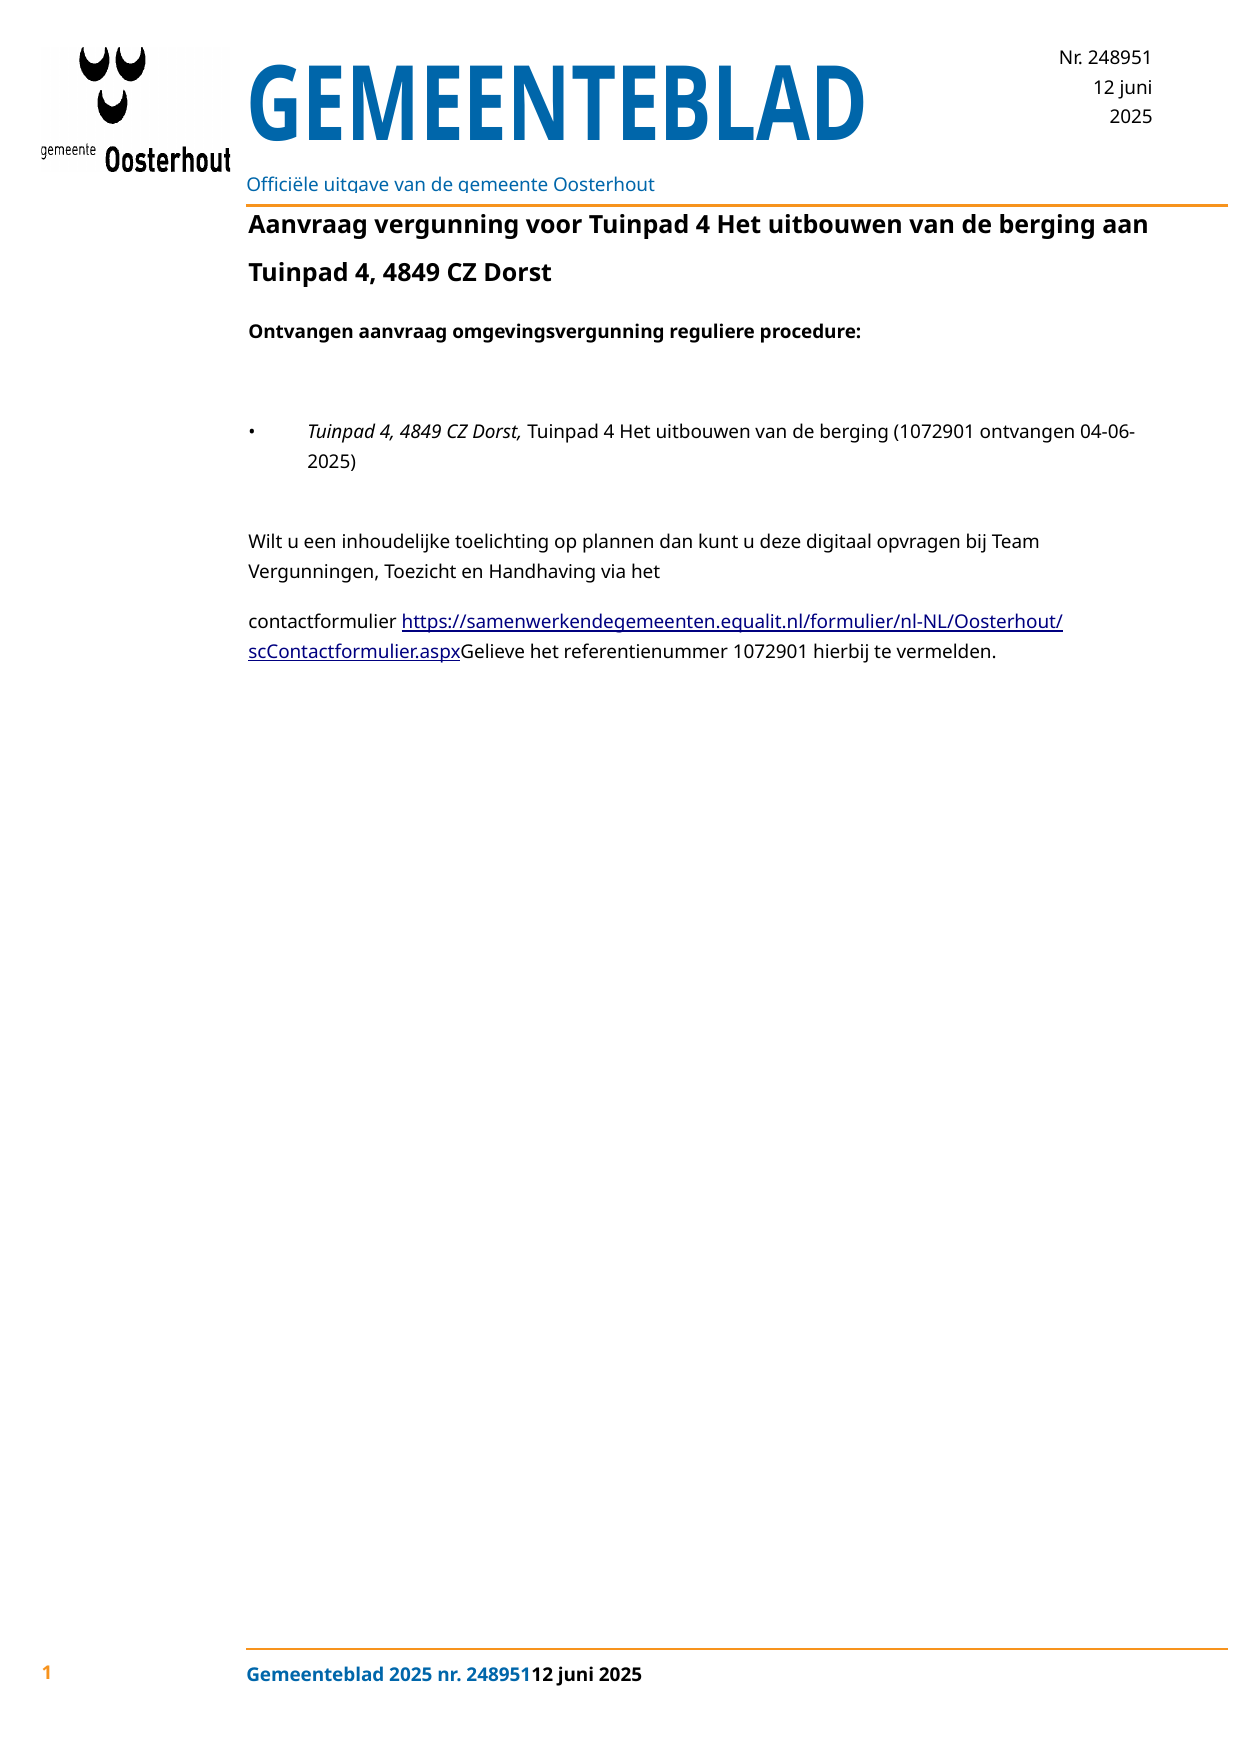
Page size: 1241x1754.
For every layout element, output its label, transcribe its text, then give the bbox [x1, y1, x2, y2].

text Aanvraag vergunning voor Tuinpad 4 Het uitbouwen van de berging aan Tuinpad 4, 4849 CZ Dorst [248, 207, 1152, 288]
list Tuinpad 4, 4849 CZ Dorst, Tuinpad 4 Het uitbouwen van de berging (1072901 ontvangen 04-06-2025) [248, 419, 1152, 474]
picture [41, 47, 231, 172]
text Ontvangen aanvraag omgevingsvergunning reguliere procedure: [248, 318, 1152, 344]
text Wilt u een inhoudelijke toelichting op plannen dan kunt u deze digitaal opvragen bij Team Vergunningen, Toezicht en Handhaving via het [248, 528, 1152, 584]
text contactformulier https://samenwerkendegemeenten.equalit.nl/formulier/nl-NL/Oosterhout/scContactformulier.aspxGelieve het referentienummer 1072901 hierbij te vermelden. [248, 608, 1152, 664]
